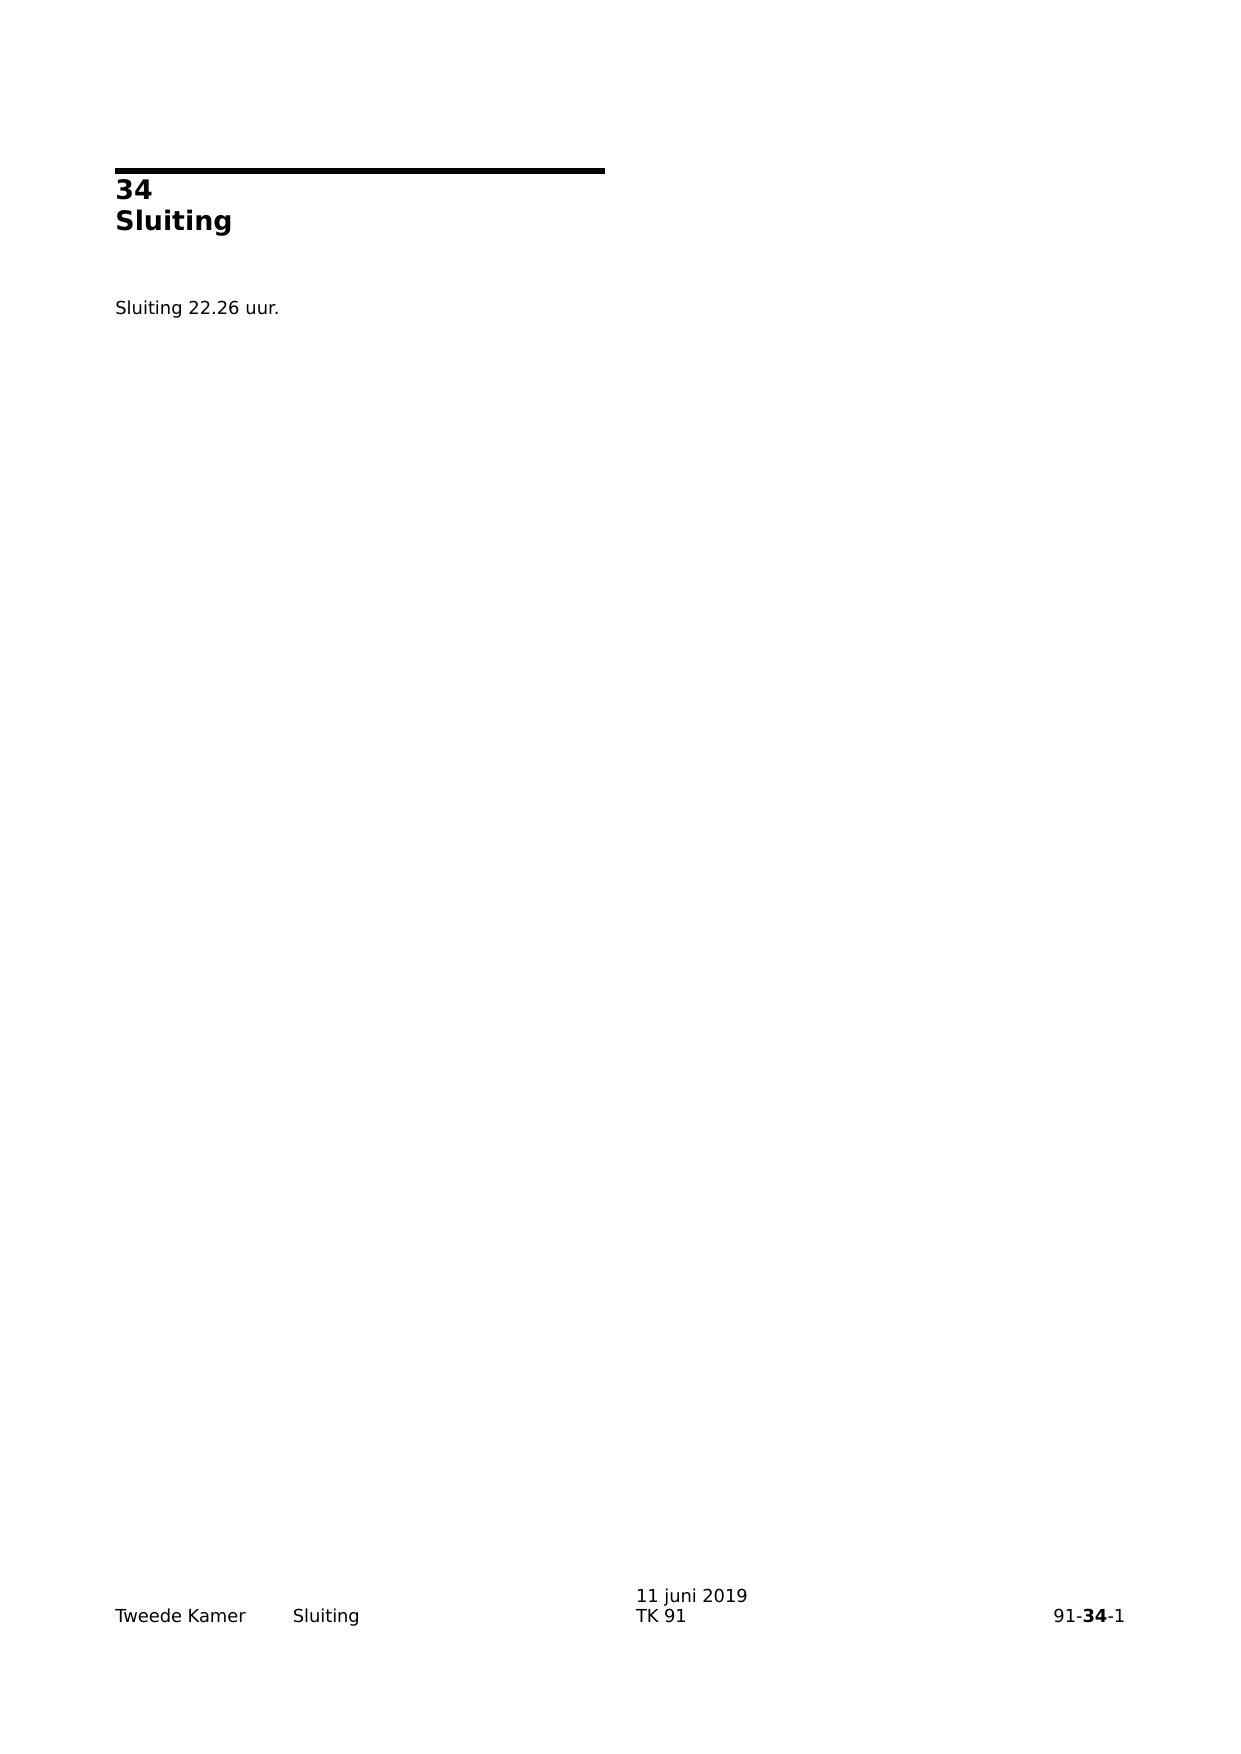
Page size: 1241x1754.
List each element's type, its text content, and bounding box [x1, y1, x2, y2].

text Sluiting 22.26 uur. [115, 298, 605, 318]
title 34 Sluiting [115, 174, 605, 237]
